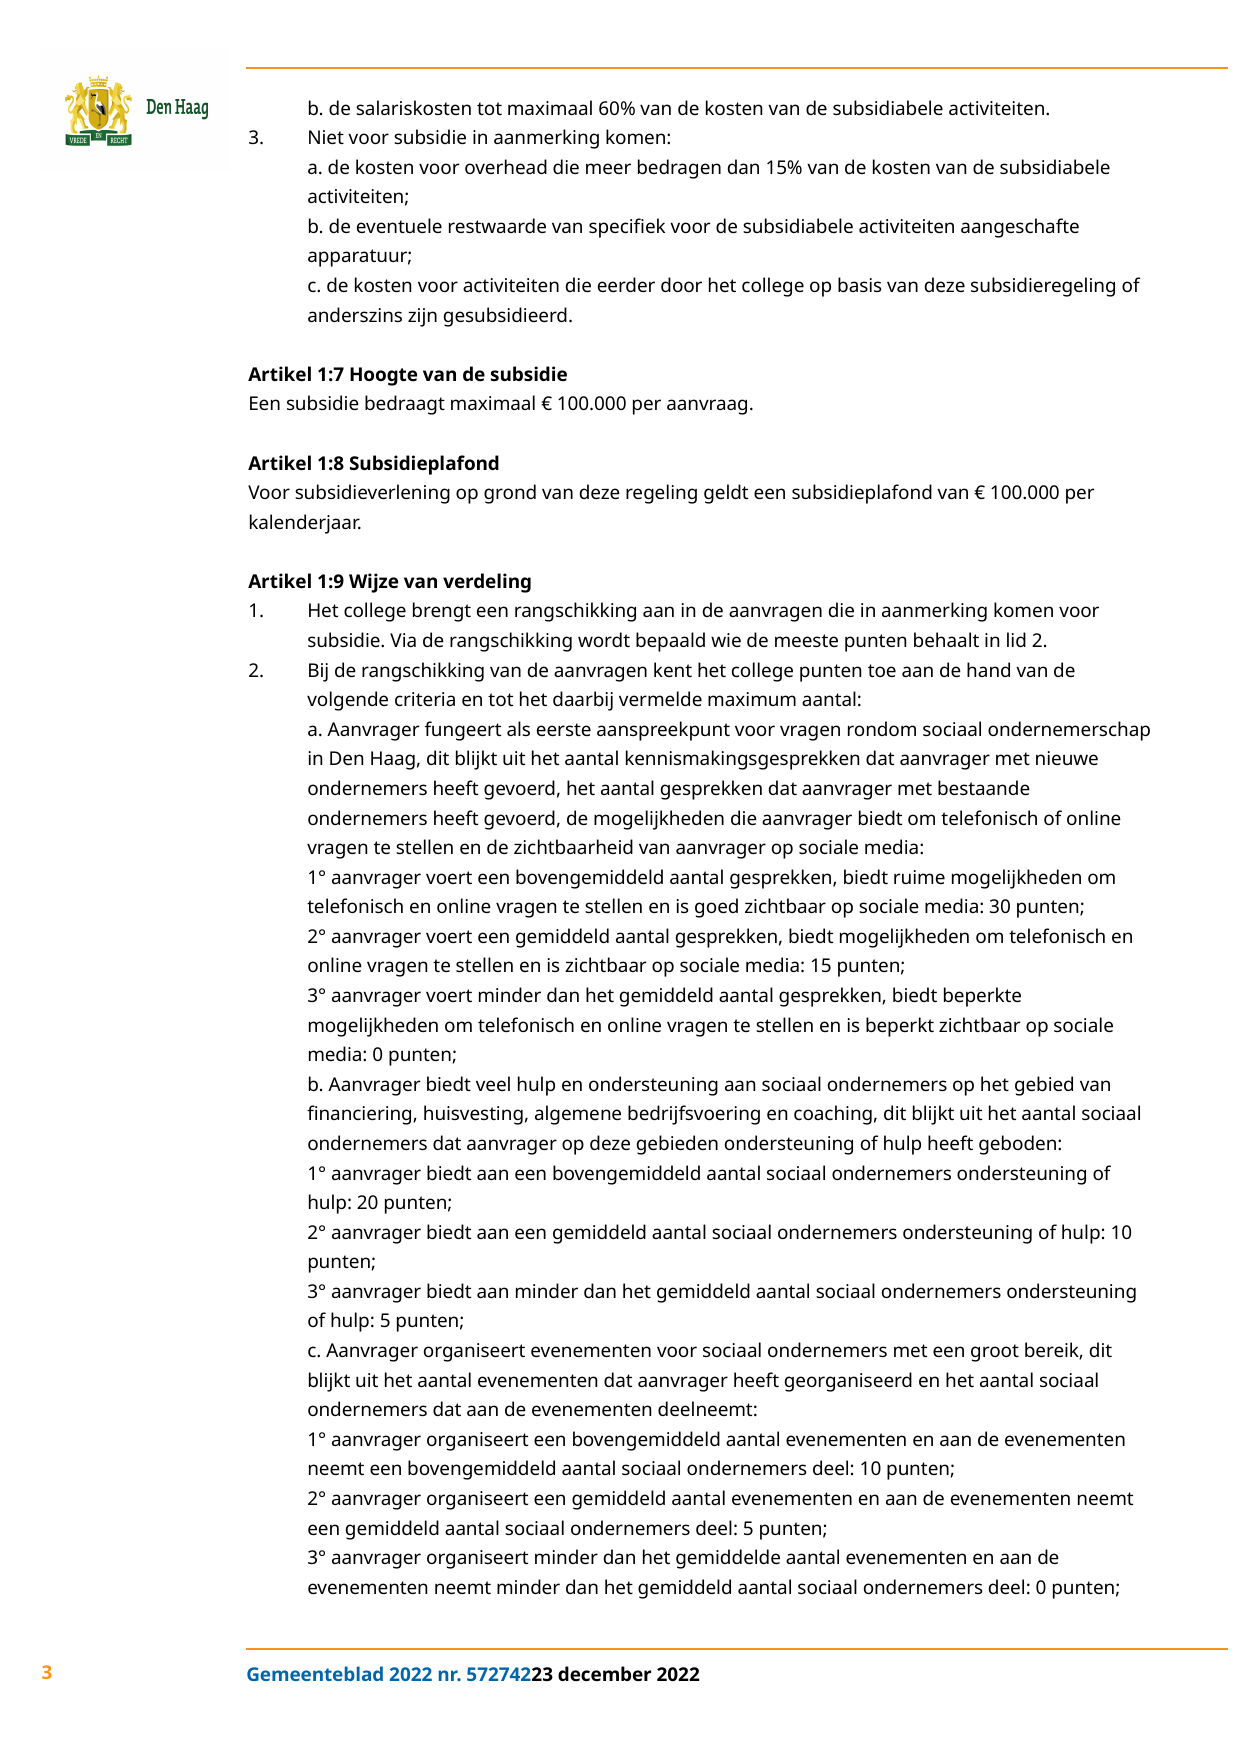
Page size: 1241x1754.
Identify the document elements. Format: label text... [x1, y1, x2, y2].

list b. de salariskosten tot maximaal 60% van de kosten van de subsidiabele activiteiten. [248, 95, 1152, 121]
list 3° aanvrager biedt aan minder dan het gemiddeld aantal sociaal ondernemers ondersteuning of hulp: 5 punten; [248, 1278, 1152, 1333]
list a. de kosten voor overhead die meer bedragen dan 15% van de kosten van de subsidiabele activiteiten; [248, 154, 1152, 209]
picture [41, 47, 231, 172]
list 2° aanvrager voert een gemiddeld aantal gesprekken, biedt mogelijkheden om telefonisch en online vragen te stellen en is zichtbaar op sociale media: 15 punten; [248, 923, 1152, 978]
text Voor subsidieverlening op grond van deze regeling geldt een subsidieplafond van € 100.000 per kalenderjaar. [248, 479, 1152, 535]
list 2° aanvrager biedt aan een gemiddeld aantal sociaal ondernemers ondersteuning of hulp: 10 punten; [248, 1219, 1152, 1274]
list b. Aanvrager biedt veel hulp en ondersteuning aan sociaal ondernemers op het gebied van financiering, huisvesting, algemene bedrijfsvoering en coaching, dit blijkt uit het aantal sociaal ondernemers dat aanvrager op deze gebieden ondersteuning of hulp heeft geboden: [248, 1071, 1152, 1156]
text Artikel 1:9 Wijze van verdeling [248, 568, 1152, 594]
list 3° aanvrager organiseert minder dan het gemiddelde aantal evenementen en aan de evenementen neemt minder dan het gemiddeld aantal sociaal ondernemers deel: 0 punten; [248, 1544, 1152, 1600]
list c. de kosten voor activiteiten die eerder door het college op basis van deze subsidieregeling of anderszins zijn gesubsidieerd. [248, 272, 1152, 328]
list 1° aanvrager organiseert een bovengemiddeld aantal evenementen en aan de evenementen neemt een bovengemiddeld aantal sociaal ondernemers deel: 10 punten; [248, 1426, 1152, 1481]
list Bij de rangschikking van de aanvragen kent het college punten toe aan de hand van de volgende criteria en tot het daarbij vermelde maximum aantal: [248, 657, 1152, 712]
list a. Aanvrager fungeert als eerste aanspreekpunt voor vragen rondom sociaal ondernemerschap in Den Haag, dit blijkt uit het aantal kennismakingsgesprekken dat aanvrager met nieuwe ondernemers heeft gevoerd, het aantal gesprekken dat aanvrager met bestaande ondernemers heeft gevoerd, de mogelijkheden die aanvrager biedt om telefonisch of online vragen te stellen en de zichtbaarheid van aanvrager op sociale media: [248, 716, 1152, 860]
list Niet voor subsidie in aanmerking komen: [248, 124, 1152, 150]
list 1° aanvrager voert een bovengemiddeld aantal gesprekken, biedt ruime mogelijkheden om telefonisch en online vragen te stellen en is goed zichtbaar op sociale media: 30 punten; [248, 864, 1152, 919]
list b. de eventuele restwaarde van specifiek voor de subsidiabele activiteiten aangeschafte apparatuur; [248, 213, 1152, 268]
list 1° aanvrager biedt aan een bovengemiddeld aantal sociaal ondernemers ondersteuning of hulp: 20 punten; [248, 1160, 1152, 1215]
text Artikel 1:7 Hoogte van de subsidie [248, 361, 1152, 387]
list 3° aanvrager voert minder dan het gemiddeld aantal gesprekken, biedt beperkte mogelijkheden om telefonisch en online vragen te stellen en is beperkt zichtbaar op sociale media: 0 punten; [248, 982, 1152, 1067]
list c. Aanvrager organiseert evenementen voor sociaal ondernemers met een groot bereik, dit blijkt uit het aantal evenementen dat aanvrager heeft georganiseerd en het aantal sociaal ondernemers dat aan de evenementen deelneemt: [248, 1337, 1152, 1422]
list Het college brengt een rangschikking aan in de aanvragen die in aanmerking komen voor subsidie. Via de rangschikking wordt bepaald wie de meeste punten behaalt in lid 2. [248, 598, 1152, 653]
list 2° aanvrager organiseert een gemiddeld aantal evenementen en aan de evenementen neemt een gemiddeld aantal sociaal ondernemers deel: 5 punten; [248, 1485, 1152, 1541]
text Artikel 1:8 Subsidieplafond [248, 450, 1152, 476]
text Een subsidie bedraagt maximaal € 100.000 per aanvraag. [248, 391, 1152, 416]
